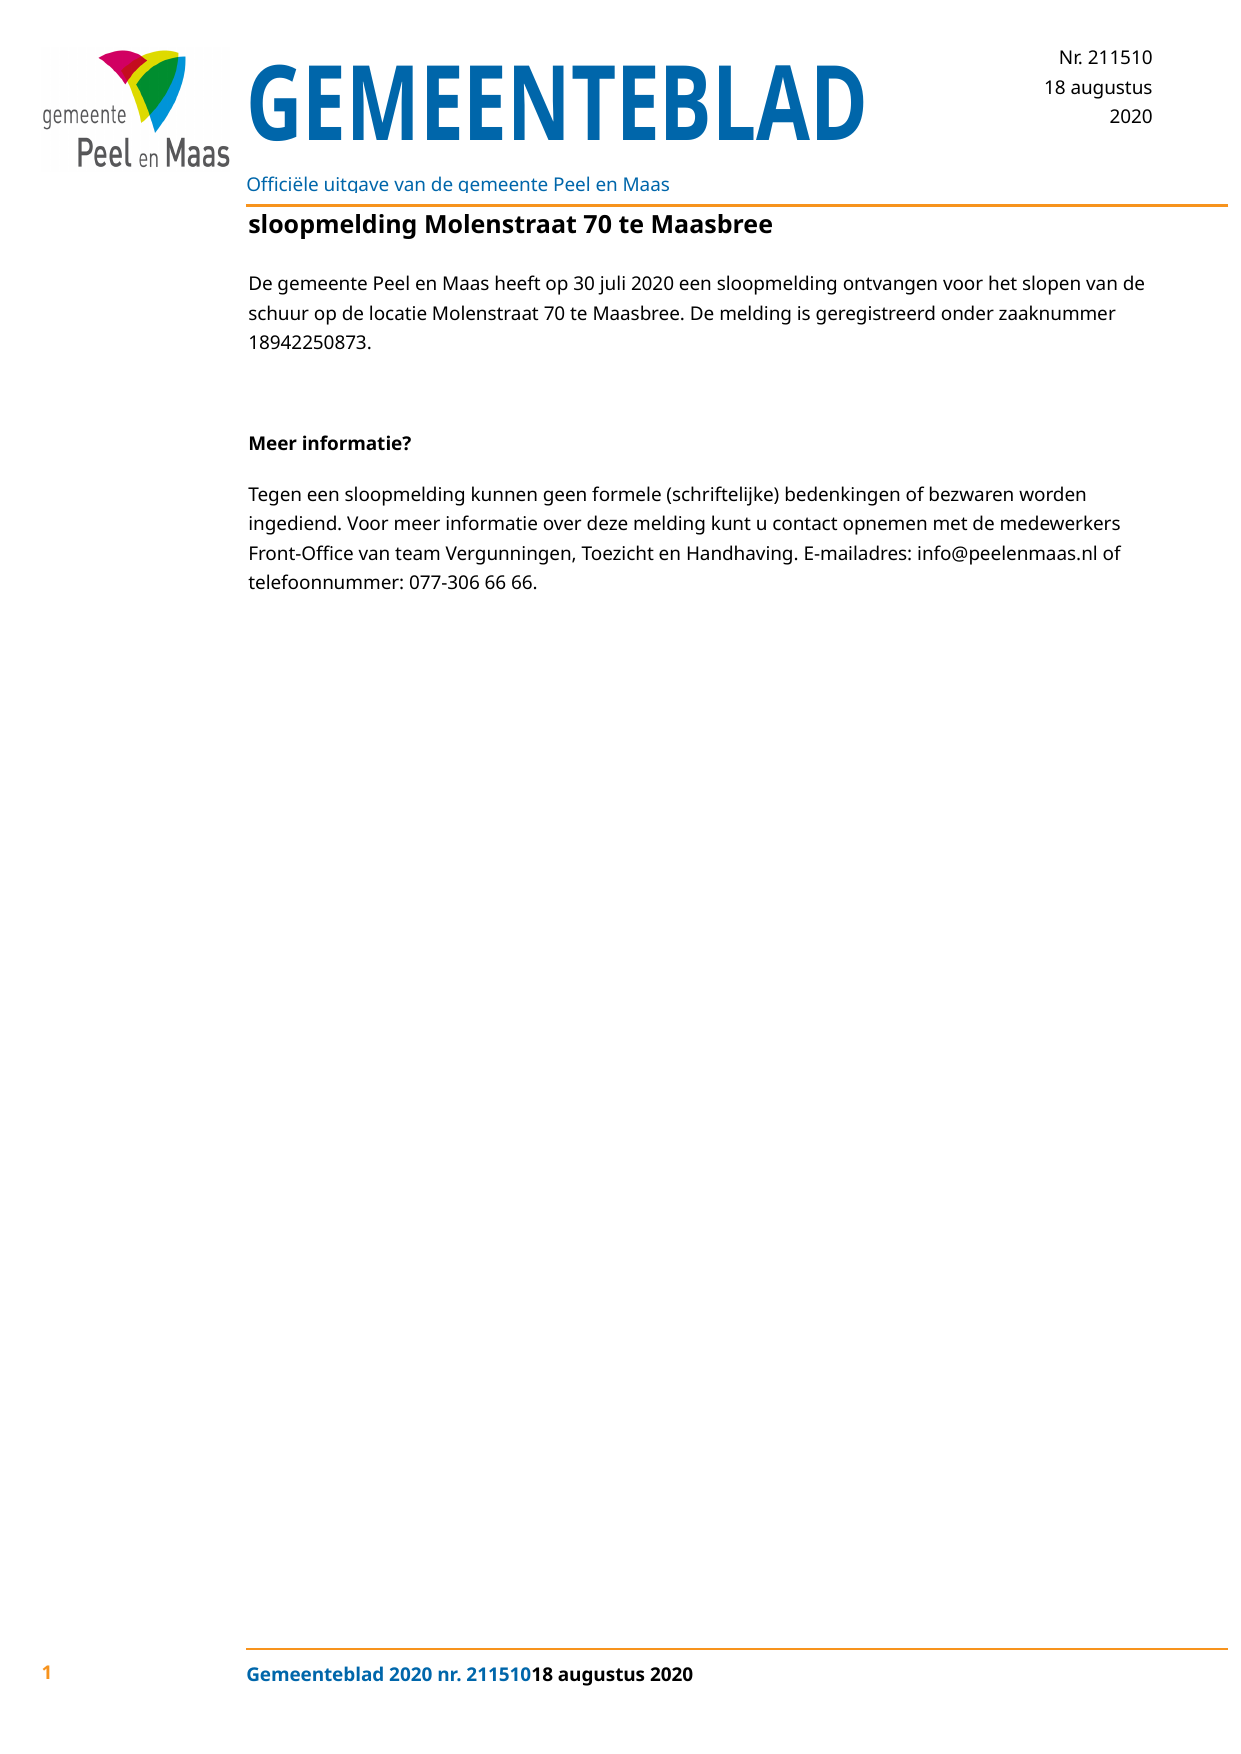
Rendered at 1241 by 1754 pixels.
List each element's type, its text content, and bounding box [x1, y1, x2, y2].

text Tegen een sloopmelding kunnen geen formele (schriftelijke) bedenkingen of bezwaren worden ingediend. Voor meer informatie over deze melding kunt u contact opnemen met de medewerkers Front-Office van team Vergunningen, Toezicht en Handhaving. E-mailadres: info@peelenmaas.nl of telefoonnummer: 077-306 66 66. [248, 481, 1152, 595]
text Meer informatie? [248, 430, 1152, 456]
text sloopmelding Molenstraat 70 te Maasbree [248, 207, 1152, 241]
picture [41, 47, 231, 172]
text De gemeente Peel en Maas heeft op 30 juli 2020 een sloopmelding ontvangen voor het slopen van de schuur op de locatie Molenstraat 70 te Maasbree. De melding is geregistreerd onder zaaknummer 18942250873. [248, 270, 1152, 355]
